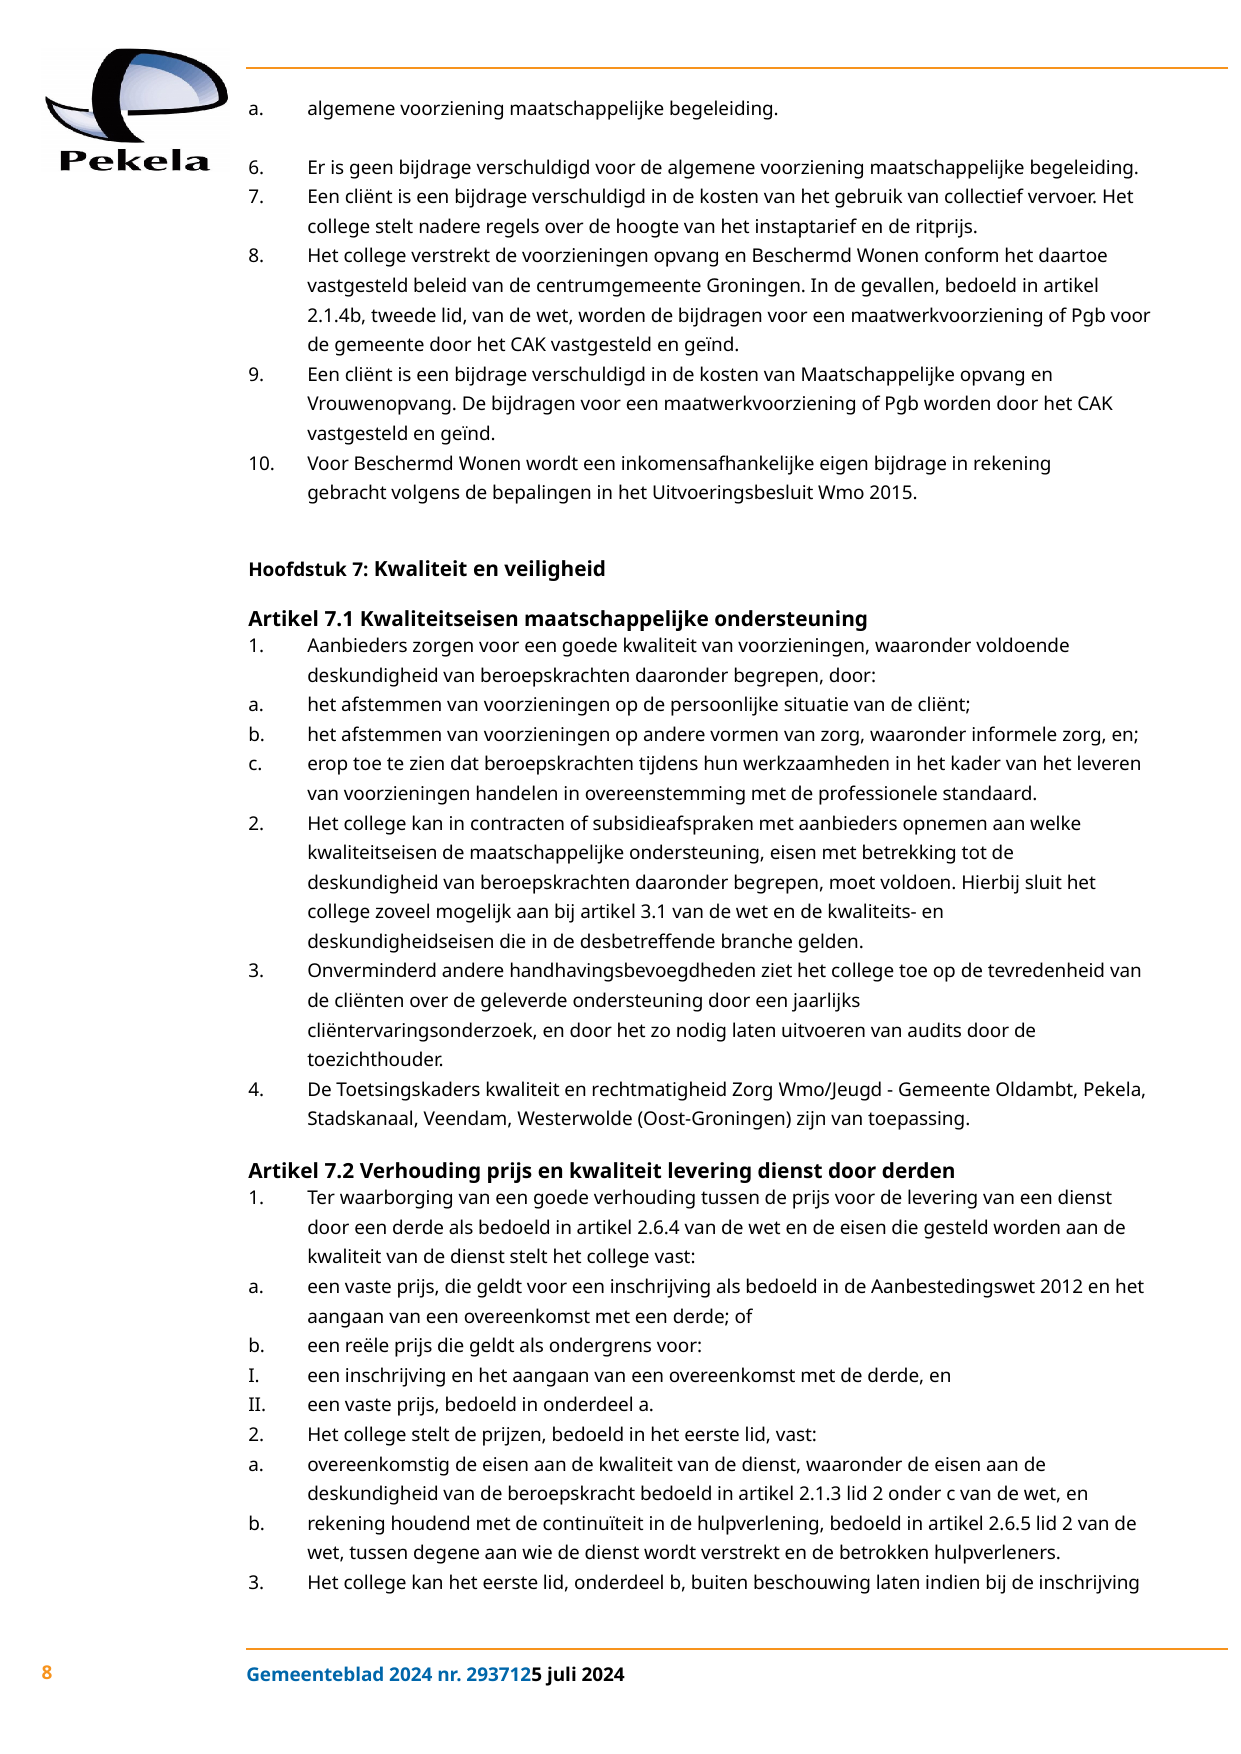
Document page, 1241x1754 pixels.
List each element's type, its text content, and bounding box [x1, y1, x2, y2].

list college zoveel mogelijk aan bij artikel 3.1 van de wet en de kwaliteits- en [248, 898, 1152, 924]
list een reële prijs die geldt als ondergrens voor: [248, 1332, 1152, 1358]
list Een cliënt is een bijdrage verschuldigd in de kosten van het gebruik van collectief vervoer. Het college stelt nadere regels over de hoogte van het instaptarief en de ritprijs. [248, 183, 1152, 239]
list Het college kan in contracten of subsidieafspraken met aanbieders opnemen aan welke kwaliteitseisen de maatschappelijke ondersteuning, eisen met betrekking tot de [248, 810, 1152, 865]
list deskundigheid van beroepskrachten daaronder begrepen, moet voldoen. Hierbij sluit het [248, 869, 1152, 895]
list Het college kan het eerste lid, onderdeel b, buiten beschouwing laten indien bij de inschrijving [248, 1569, 1152, 1595]
list Ter waarborging van een goede verhouding tussen de prijs voor de levering van een dienst door een derde als bedoeld in artikel 2.6.4 van de wet en de eisen die gesteld worden aan de kwaliteit van de dienst stelt het college vast: [248, 1184, 1152, 1269]
list Er is geen bijdrage verschuldigd voor de algemene voorziening maatschappelijke begeleiding. [248, 154, 1152, 180]
list Een cliënt is een bijdrage verschuldigd in de kosten van Maatschappelijke opvang en [248, 361, 1152, 387]
text Artikel 7.2 Verhouding prijs en kwaliteit levering dienst door derden [248, 1156, 1152, 1184]
list deskundigheidseisen die in de desbetreffende branche gelden. [248, 928, 1152, 954]
list het afstemmen van voorzieningen op de persoonlijke situatie van de cliënt; [248, 691, 1152, 717]
text Artikel 7.1 Kwaliteitseisen maatschappelijke ondersteuning [248, 604, 1152, 632]
list Voor Beschermd Wonen wordt een inkomensafhankelijke eigen bijdrage in rekening [248, 450, 1152, 476]
list overeenkomstig de eisen aan de kwaliteit van de dienst, waaronder de eisen aan de deskundigheid van de beroepskracht bedoeld in artikel 2.1.3 lid 2 onder c van de wet, en [248, 1451, 1152, 1506]
list gebracht volgens de bepalingen in het Uitvoeringsbesluit Wmo 2015. [248, 479, 1152, 505]
list een vaste prijs, bedoeld in onderdeel a. [248, 1392, 1152, 1417]
list cliëntervaringsonderzoek, en door het zo nodig laten uitvoeren van audits door de toezichthouder. [248, 1017, 1152, 1072]
list Vrouwenopvang. De bijdragen voor een maatwerkvoorziening of Pgb worden door het CAK vastgesteld en geïnd. [248, 391, 1152, 446]
list erop toe te zien dat beroepskrachten tijdens hun werkzaamheden in het kader van het leveren van voorzieningen handelen in overeenstemming met de professionele standaard. [248, 751, 1152, 806]
list het afstemmen van voorzieningen op andere vormen van zorg, waaronder informele zorg, en; [248, 721, 1152, 747]
list De Toetsingskaders kwaliteit en rechtmatigheid Zorg Wmo/Jeugd - Gemeente Oldambt, Pekela, Stadskanaal, Veendam, Westerwolde (Oost-Groningen) zijn van toepassing. [248, 1076, 1152, 1131]
list Onverminderd andere handhavingsbevoegdheden ziet het college toe op de tevredenheid van de cliënten over de geleverde ondersteuning door een jaarlijks [248, 958, 1152, 1013]
list een vaste prijs, die geldt voor een inschrijving als bedoeld in de Aanbestedingswet 2012 en het aangaan van een overeenkomst met een derde; of [248, 1273, 1152, 1328]
picture [41, 47, 231, 172]
list Aanbieders zorgen voor een goede kwaliteit van voorzieningen, waaronder voldoende deskundigheid van beroepskrachten daaronder begrepen, door: [248, 632, 1152, 688]
list algemene voorziening maatschappelijke begeleiding. [248, 95, 1152, 121]
list een inschrijving en het aangaan van een overeenkomst met de derde, en [248, 1362, 1152, 1388]
list rekening houdend met de continuïteit in de hulpverlening, bedoeld in artikel 2.6.5 lid 2 van de wet, tussen degene aan wie de dienst wordt verstrekt en de betrokken hulpverleners. [248, 1510, 1152, 1565]
list Het college stelt de prijzen, bedoeld in het eerste lid, vast: [248, 1421, 1152, 1447]
list Het college verstrekt de voorzieningen opvang en Beschermd Wonen conform het daartoe vastgesteld beleid van de centrumgemeente Groningen. In de gevallen, bedoeld in artikel 2.1.4b, tweede lid, van de wet, worden de bijdragen voor een maatwerkvoorziening of Pgb voor de gemeente door het CAK vastgesteld en geïnd. [248, 243, 1152, 357]
text Hoofdstuk 7: Kwaliteit en veiligheid [248, 554, 1152, 583]
